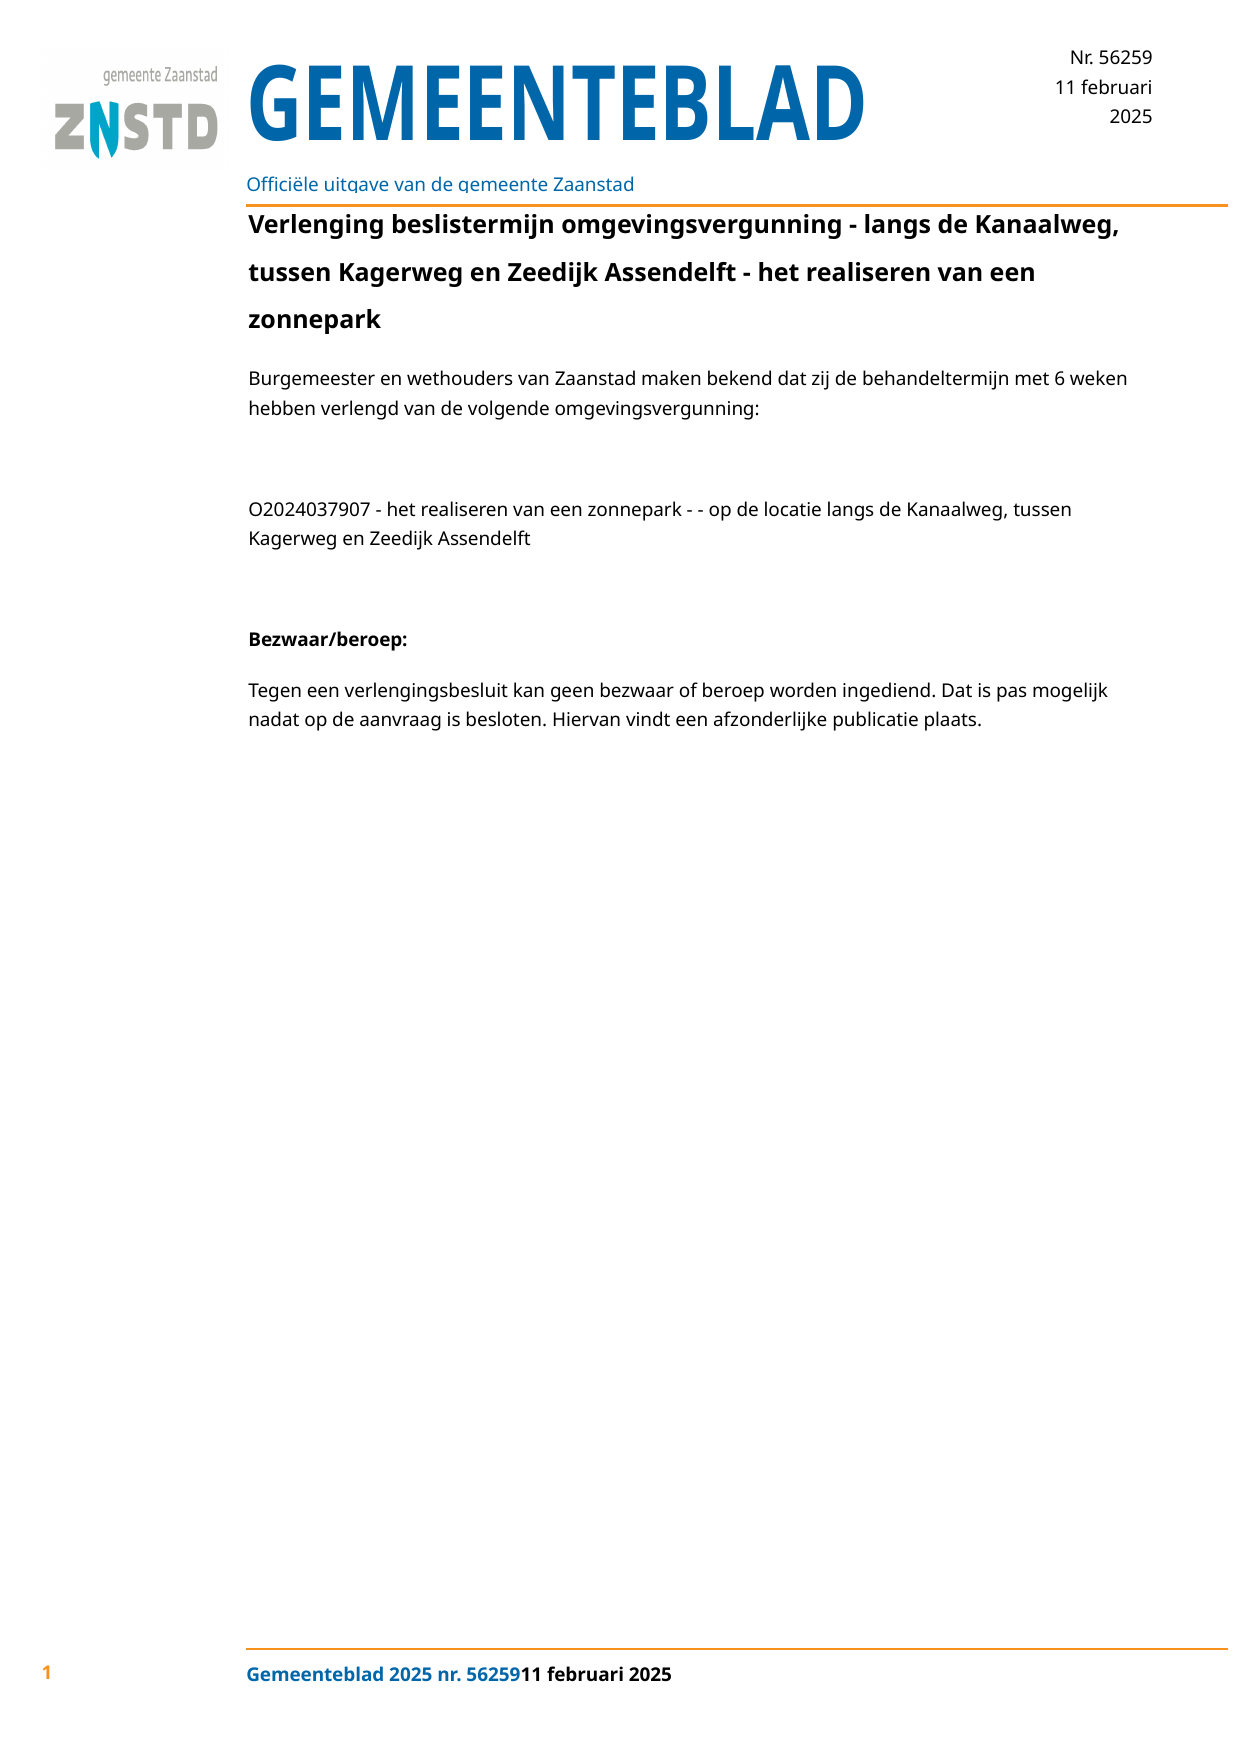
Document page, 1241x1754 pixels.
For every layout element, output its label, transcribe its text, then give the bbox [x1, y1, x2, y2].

text O2024037907 - het realiseren van een zonnepark - - op de locatie langs de Kanaalweg, tussen Kagerweg en Zeedijk Assendelft [248, 496, 1152, 551]
text Tegen een verlengingsbesluit kan geen bezwaar of beroep worden ingediend. Dat is pas mogelijk nadat op de aanvraag is besloten. Hiervan vindt een afzonderlijke publicatie plaats. [248, 677, 1152, 732]
picture [41, 47, 231, 172]
text Verlenging beslistermijn omgevingsvergunning - langs de Kanaalweg, tussen Kagerweg en Zeedijk Assendelft - het realiseren van een zonnepark [248, 207, 1152, 336]
text Burgemeester en wethouders van Zaanstad maken bekend dat zij de behandeltermijn met 6 weken hebben verlengd van de volgende omgevingsvergunning: [248, 366, 1152, 421]
text Bezwaar/beroep: [248, 626, 1152, 652]
